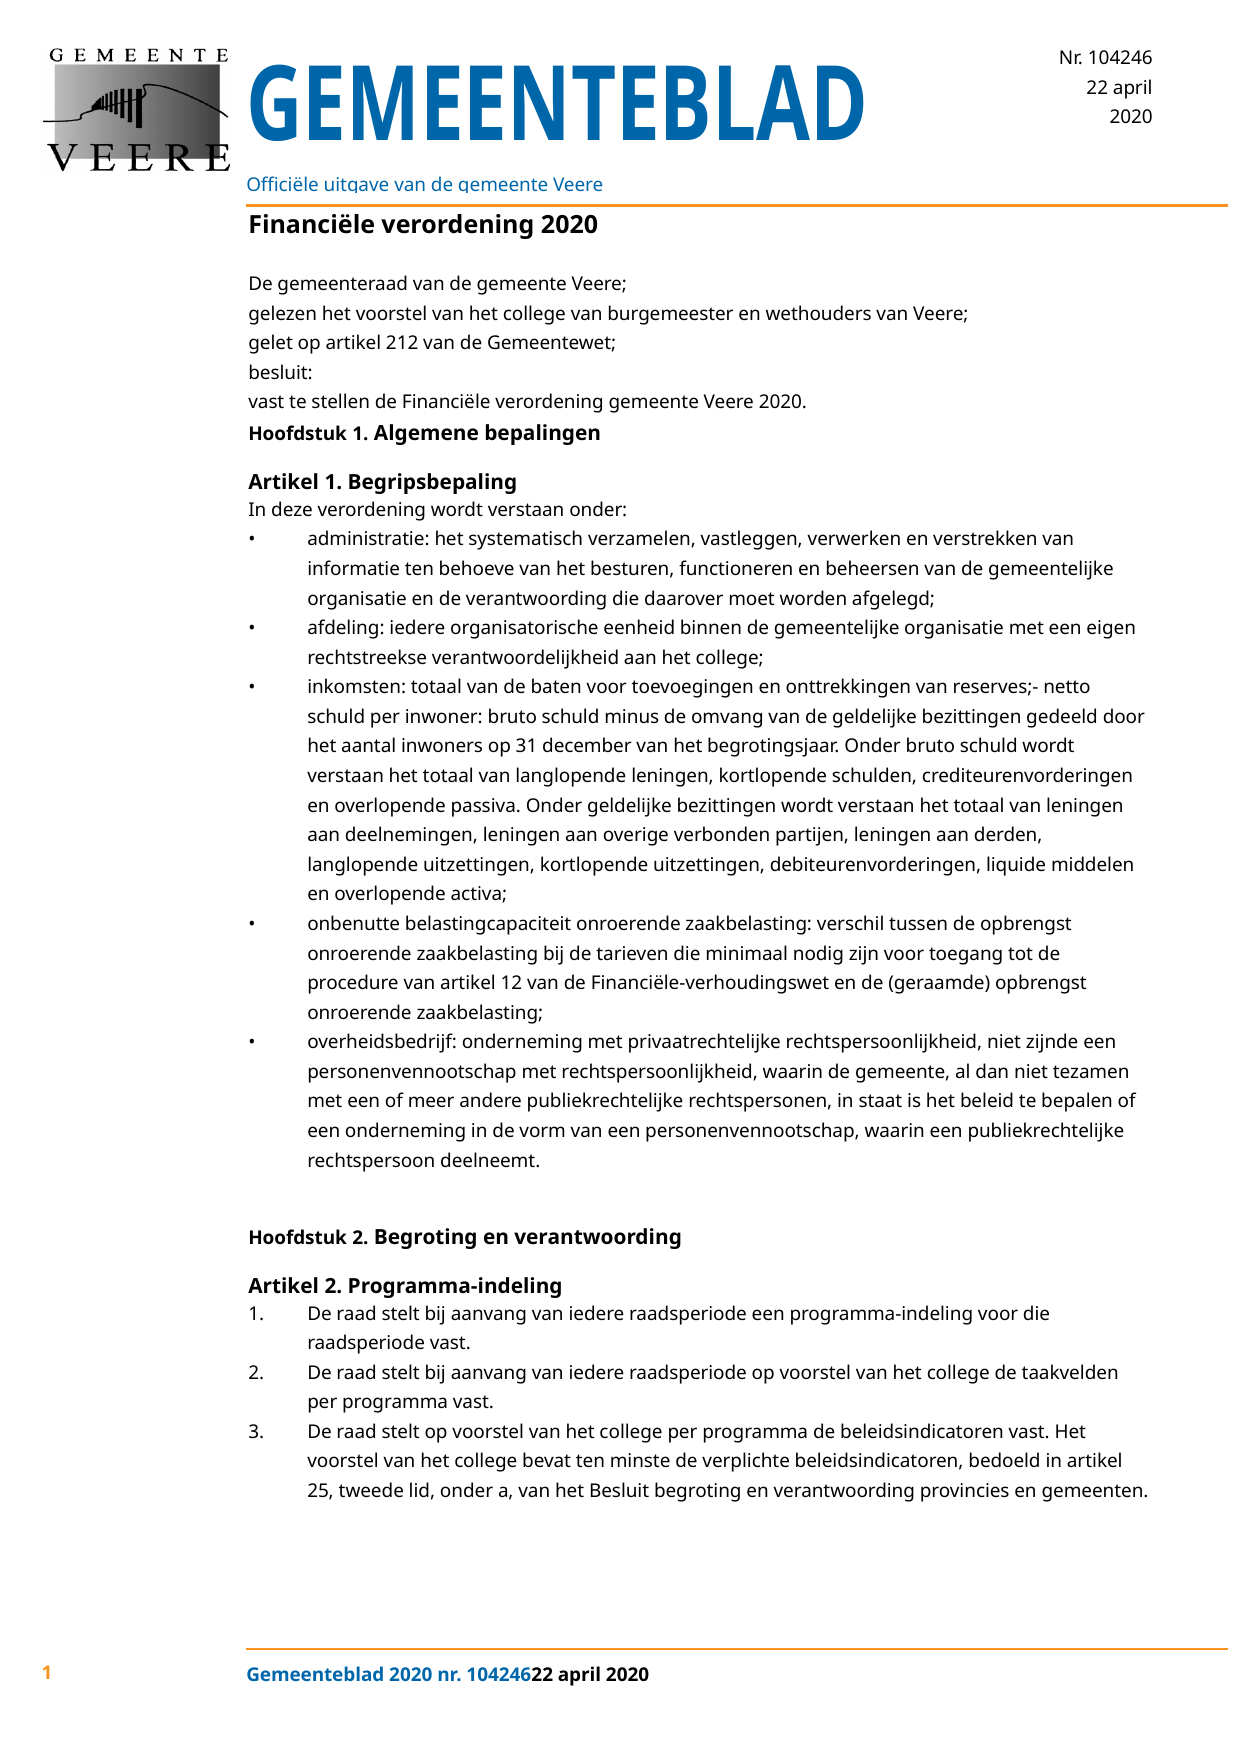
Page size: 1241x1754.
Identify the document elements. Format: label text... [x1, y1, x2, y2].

text Hoofdstuk 2. Begroting en verantwoording [248, 1222, 1152, 1250]
text Artikel 2. Programma-indeling [248, 1271, 1152, 1300]
text In deze verordening wordt verstaan onder: [248, 496, 1152, 522]
text gelet op artikel 212 van de Gemeentewet; [248, 329, 1152, 355]
text De gemeenteraad van de gemeente Veere; [248, 270, 1152, 296]
text besluit: [248, 359, 1152, 385]
list afdeling: iedere organisatorische eenheid binnen de gemeentelijke organisatie met een eigen rechtstreekse verantwoordelijkheid aan het college; [248, 614, 1152, 669]
text Financiële verordening 2020 [248, 207, 1152, 241]
text Hoofdstuk 1. Algemene bepalingen [248, 418, 1152, 447]
list inkomsten: totaal van de baten voor toevoegingen en onttrekkingen van reserves;- netto schuld per inwoner: bruto schuld minus de omvang van de geldelijke bezittingen gedeeld door het aantal inwoners op 31 december van het begrotingsjaar. Onder bruto schuld wordt verstaan het totaal van langlopende leningen, kortlopende schulden, crediteurenvorderingen en overlopende passiva. Onder geldelijke bezittingen wordt verstaan het totaal van leningen aan deelnemingen, leningen aan overige verbonden partijen, leningen aan derden, langlopende uitzettingen, kortlopende uitzettingen, debiteurenvorderingen, liquide middelen en overlopende activa; [248, 673, 1152, 906]
list overheidsbedrijf: onderneming met privaatrechtelijke rechtspersoonlijkheid, niet zijnde een personenvennootschap met rechtspersoonlijkheid, waarin de gemeente, al dan niet tezamen met een of meer andere publiekrechtelijke rechtspersonen, in staat is het beleid te bepalen of een onderneming in de vorm van een personenvennootschap, waarin een publiekrechtelijke rechtspersoon deelneemt. [248, 1028, 1152, 1172]
list De raad stelt bij aanvang van iedere raadsperiode op voorstel van het college de taakvelden per programma vast. [248, 1359, 1152, 1414]
text gelezen het voorstel van het college van burgemeester en wethouders van Veere; [248, 300, 1152, 326]
list De raad stelt op voorstel van het college per programma de beleidsindicatoren vast. Het voorstel van het college bevat ten minste de verplichte beleidsindicatoren, bedoeld in artikel 25, tweede lid, onder a, van het Besluit begroting en verantwoording provincies en gemeenten. [248, 1418, 1152, 1503]
text vast te stellen de Financiële verordening gemeente Veere 2020. [248, 389, 1152, 414]
list onbenutte belastingcapaciteit onroerende zaakbelasting: verschil tussen de opbrengst onroerende zaakbelasting bij de tarieven die minimaal nodig zijn voor toegang tot de procedure van artikel 12 van de Financiële-verhoudingswet en de (geraamde) opbrengst onroerende zaakbelasting; [248, 910, 1152, 1024]
list administratie: het systematisch verzamelen, vastleggen, verwerken en verstrekken van informatie ten behoeve van het besturen, functioneren en beheersen van de gemeentelijke organisatie en de verantwoording die daarover moet worden afgelegd; [248, 526, 1152, 610]
list De raad stelt bij aanvang van iedere raadsperiode een programma-indeling voor die raadsperiode vast. [248, 1300, 1152, 1355]
picture [41, 47, 231, 172]
text Artikel 1. Begripsbepaling [248, 467, 1152, 496]
